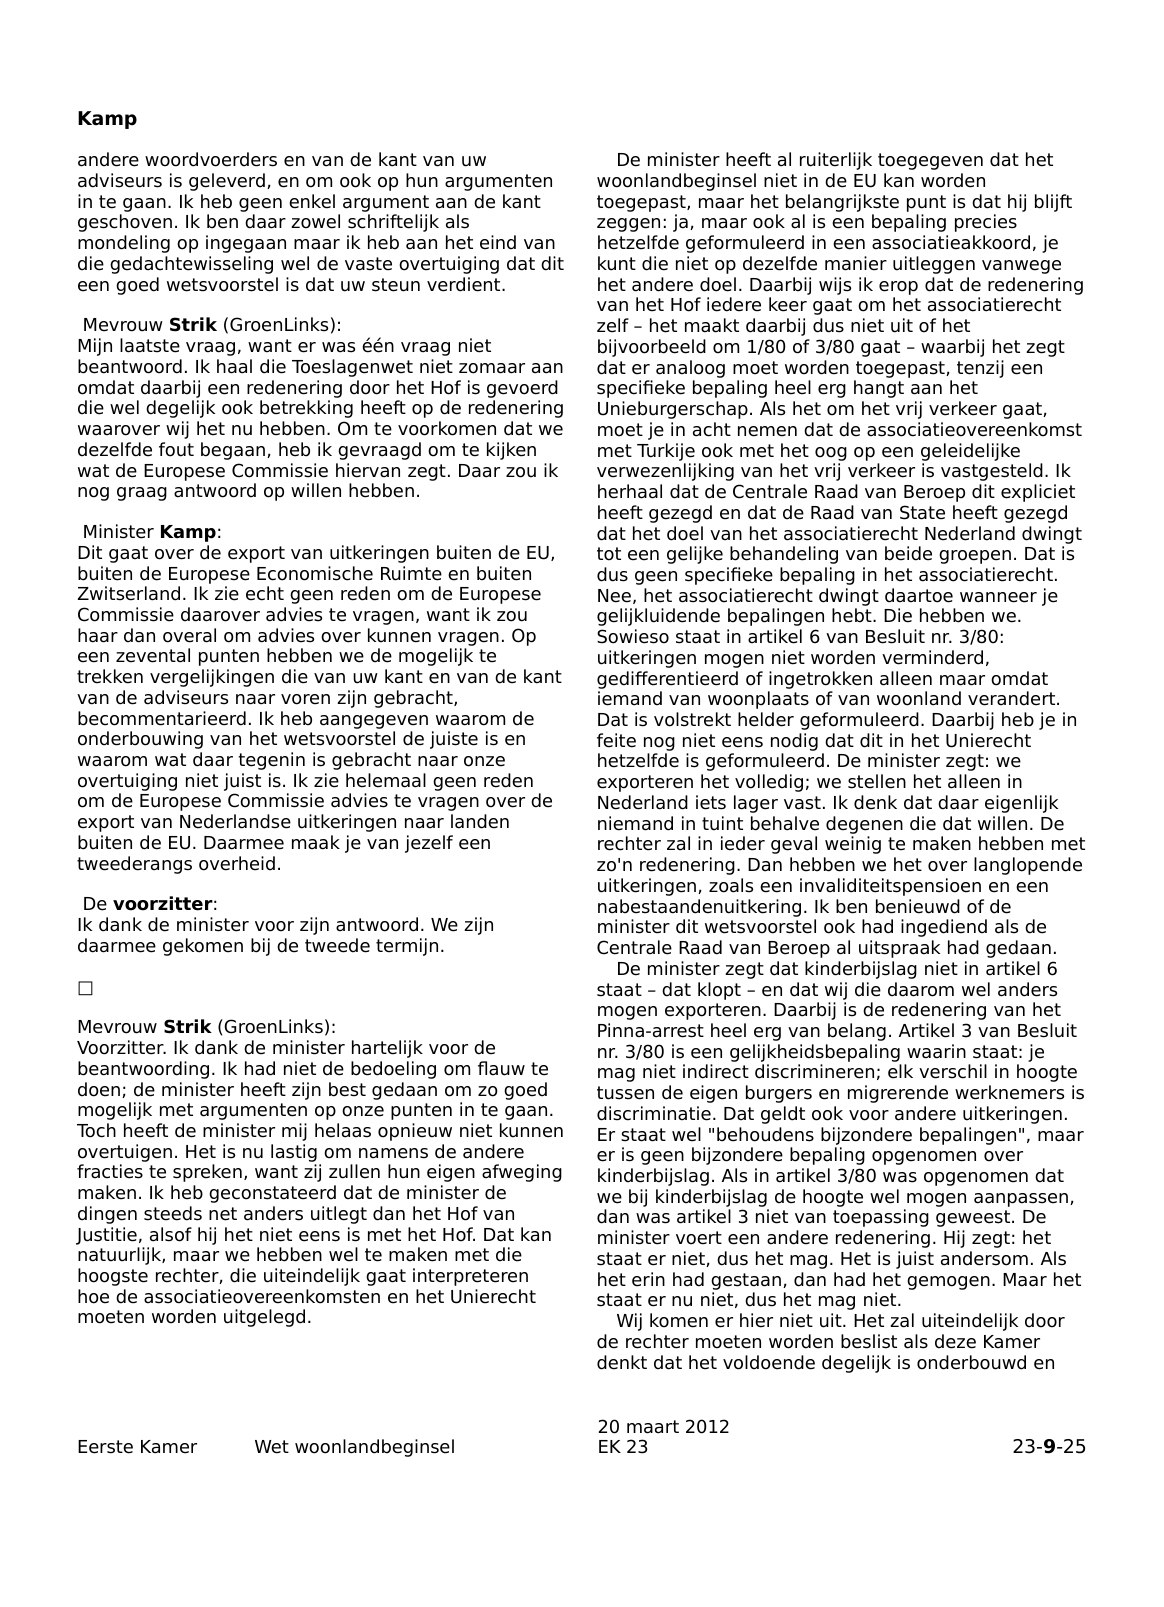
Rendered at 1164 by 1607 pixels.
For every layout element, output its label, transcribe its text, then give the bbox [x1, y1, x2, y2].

text De minister heeft al ruiterlijk toegegeven dat het woonlandbeginsel niet in de EU kan worden toegepast, maar het belangrijkste punt is dat hij blijft zeggen: ja, maar ook al is een bepaling precies hetzelfde geformuleerd in een associatieakkoord, je kunt die niet op dezelfde manier uitleggen vanwege het andere doel. Daarbij wijs ik erop dat de redenering van het Hof iedere keer gaat om het associatierecht zelf – het maakt daarbij dus niet uit of het bijvoorbeeld om 1/80 of 3/80 gaat – waarbij het zegt dat er analoog moet worden toegepast, tenzij een specifieke bepaling heel erg hangt aan het Unieburgerschap. Als het om het vrij verkeer gaat, moet je in acht nemen dat de associatieovereenkomst met Turkije ook met het oog op een geleidelijke verwezenlijking van het vrij verkeer is vastgesteld. Ik herhaal dat de Centrale Raad van Beroep dit expliciet heeft gezegd en dat de Raad van State heeft gezegd dat het doel van het associatierecht Nederland dwingt tot een gelijke behandeling van beide groepen. Dat is dus geen specifieke bepaling in het associatierecht. Nee, het associatierecht dwingt daartoe wanneer je gelijkluidende bepalingen hebt. Die hebben we. Sowieso staat in artikel 6 van Besluit nr. 3/80: uitkeringen mogen niet worden verminderd, gedifferentieerd of ingetrokken alleen maar omdat iemand van woonplaats of van woonland verandert. Dat is volstrekt helder geformuleerd. Daarbij heb je in feite nog niet eens nodig dat dit in het Unierecht hetzelfde is geformuleerd. De minister zegt: we exporteren het volledig; we stellen het alleen in Nederland iets lager vast. Ik denk dat daar eigenlijk niemand in tuint behalve degenen die dat willen. De rechter zal in ieder geval weinig te maken hebben met zo'n redenering. Dan hebben we het over langlopende uitkeringen, zoals een invaliditeitspensioen en een nabestaandenuitkering. Ik ben benieuwd of de minister dit wetsvoorstel ook had ingediend als de Centrale Raad van Beroep al uitspraak had gedaan. [596, 150, 1087, 959]
text Minister Kamp: [77, 522, 567, 543]
text Mevrouw Strik (GroenLinks): [77, 315, 567, 336]
text Ik dank de minister voor zijn antwoord. We zijn daarmee gekomen bij de tweede termijn. [77, 915, 567, 956]
text Wij komen er hier niet uit. Het zal uiteindelijk door de rechter moeten worden beslist als deze Kamer denkt dat het voldoende degelijk is onderbouwd en [596, 1311, 1087, 1373]
text De minister zegt dat kinderbijslag niet in artikel 6 staat – dat klopt – en dat wij die daarom wel anders mogen exporteren. Daarbij is de redenering van het Pinna-arrest heel erg van belang. Artikel 3 van Besluit nr. 3/80 is een gelijkheidsbepaling waarin staat: je mag niet indirect discrimineren; elk verschil in hoogte tussen de eigen burgers en migrerende werknemers is discriminatie. Dat geldt ook voor andere uitkeringen. Er staat wel "behoudens bijzondere bepalingen", maar er is geen bijzondere bepaling opgenomen over kinderbijslag. Als in artikel 3/80 was opgenomen dat we bij kinderbijslag de hoogte wel mogen aanpassen, dan was artikel 3 niet van toepassing geweest. De minister voert een andere redenering. Hij zegt: het staat er niet, dus het mag. Het is juist andersom. Als het erin had gestaan, dan had het gemogen. Maar het staat er nu niet, dus het mag niet. [596, 959, 1087, 1311]
text Dit gaat over de export van uitkeringen buiten de EU, buiten de Europese Economische Ruimte en buiten Zwitserland. Ik zie echt geen reden om de Europese Commissie daarover advies te vragen, want ik zou haar dan overal om advies over kunnen vragen. Op een zevental punten hebben we de mogelijk te trekken vergelijkingen die van uw kant en van de kant van de adviseurs naar voren zijn gebracht, becommentarieerd. Ik heb aangegeven waarom de onderbouwing van het wetsvoorstel de juiste is en waarom wat daar tegenin is gebracht naar onze overtuiging niet juist is. Ik zie helemaal geen reden om de Europese Commissie advies te vragen over de export van Nederlandse uitkeringen naar landen buiten de EU. Daarmee maak je van jezelf een tweederangs overheid. [77, 543, 567, 874]
text Voorzitter. Ik dank de minister hartelijk voor de beantwoording. Ik had niet de bedoeling om flauw te doen; de minister heeft zijn best gedaan om zo goed mogelijk met argumenten op onze punten in te gaan. Toch heeft de minister mij helaas opnieuw niet kunnen overtuigen. Het is nu lastig om namens de andere fracties te spreken, want zij zullen hun eigen afweging maken. Ik heb geconstateerd dat de minister de dingen steeds net anders uitlegt dan het Hof van Justitie, alsof hij het niet eens is met het Hof. Dat kan natuurlijk, maar we hebben wel te maken met die hoogste rechter, die uiteindelijk gaat interpreteren hoe de associatieovereenkomsten en het Unierecht moeten worden uitgelegd. [77, 1038, 567, 1328]
text De voorzitter: [77, 894, 567, 915]
text andere woordvoerders en van de kant van uw adviseurs is geleverd, en om ook op hun argumenten in te gaan. Ik heb geen enkel argument aan de kant geschoven. Ik ben daar zowel schriftelijk als mondeling op ingegaan maar ik heb aan het eind van die gedachtewisseling wel de vaste overtuiging dat dit een goed wetsvoorstel is dat uw steun verdient. [77, 150, 567, 295]
text Mevrouw Strik (GroenLinks): [77, 1017, 567, 1038]
text Mijn laatste vraag, want er was één vraag niet beantwoord. Ik haal die Toeslagenwet niet zomaar aan omdat daarbij een redenering door het Hof is gevoerd die wel degelijk ook betrekking heeft op de redenering waarover wij het nu hebben. Om te voorkomen dat we dezelfde fout begaan, heb ik gevraagd om te kijken wat de Europese Commissie hiervan zegt. Daar zou ik nog graag antwoord op willen hebben. [77, 336, 567, 502]
text □ [77, 976, 567, 997]
